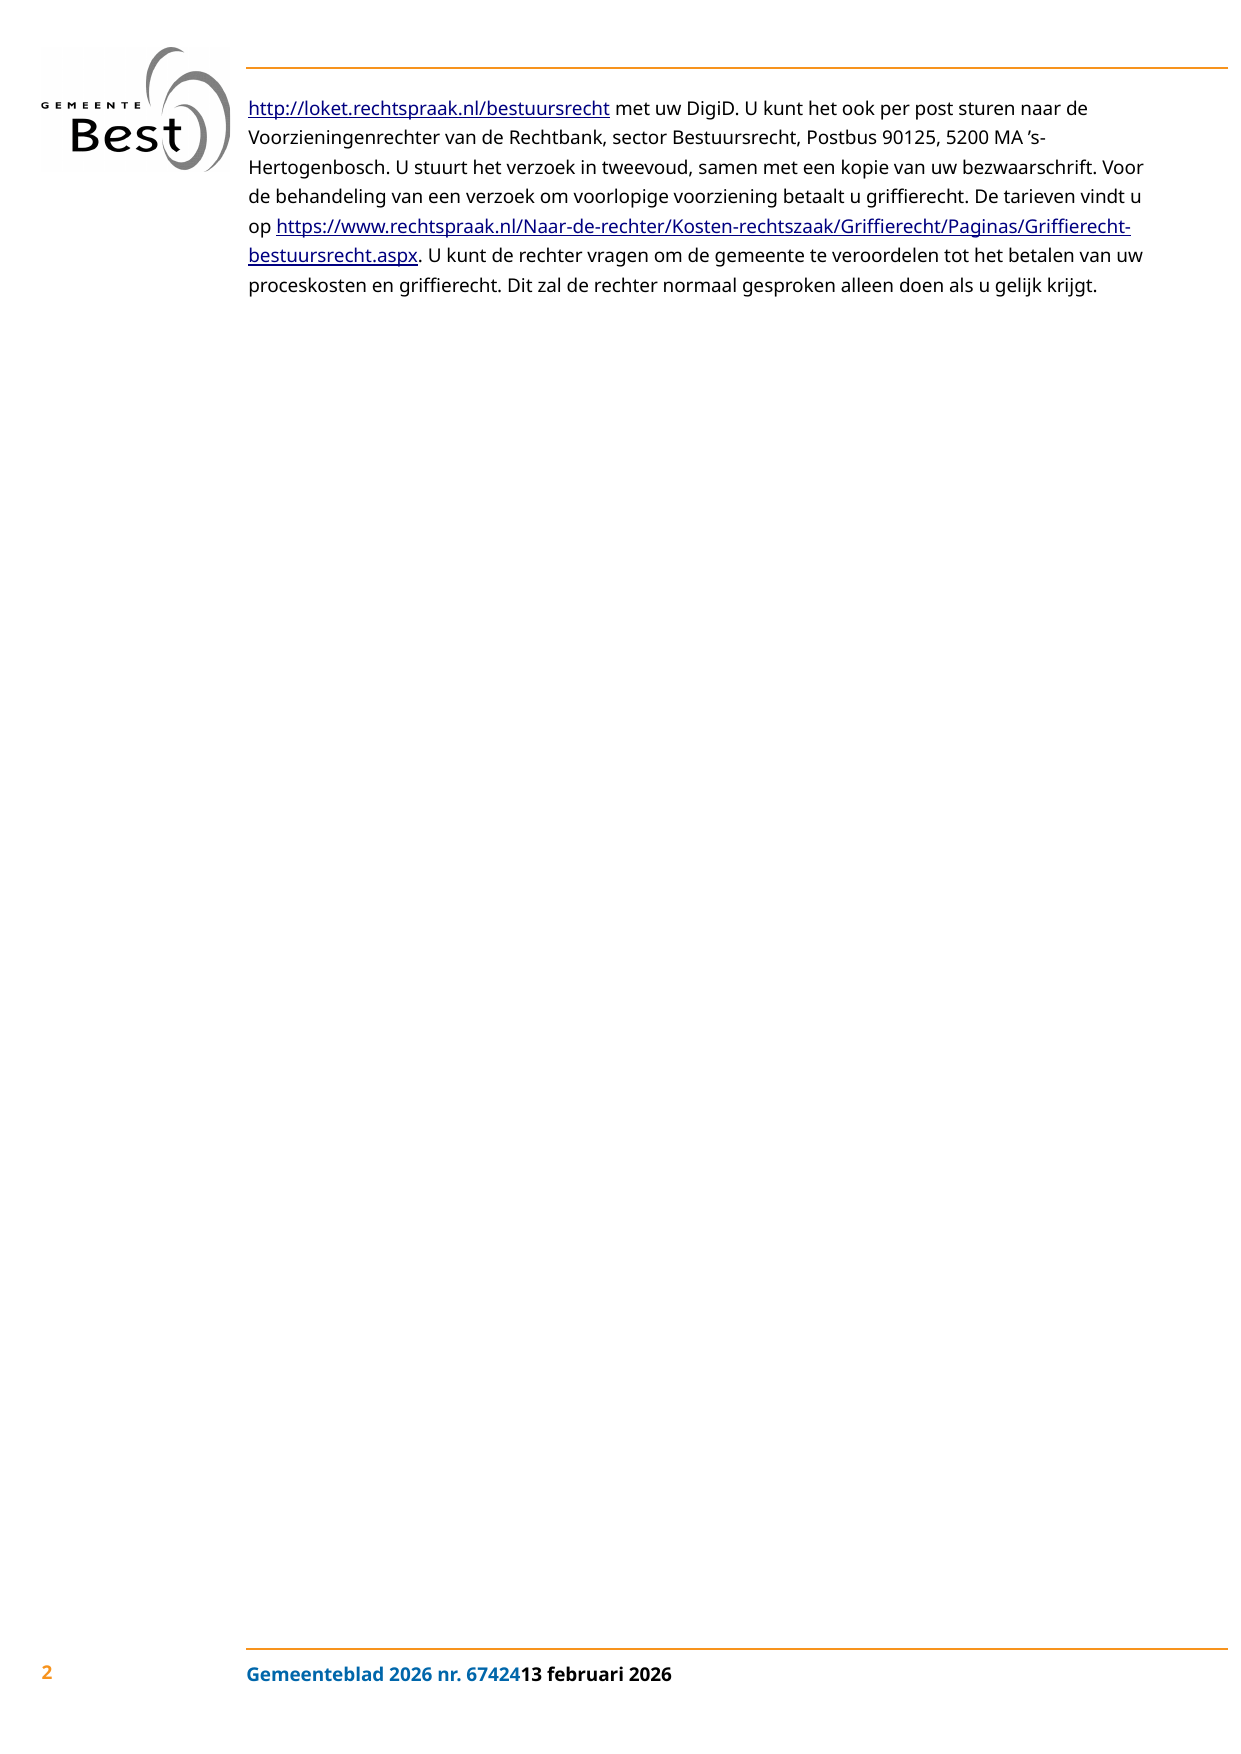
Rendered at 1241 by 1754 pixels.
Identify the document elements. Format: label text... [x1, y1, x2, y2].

text http://loket.rechtspraak.nl/bestuursrecht met uw DigiD. U kunt het ook per post sturen naar de Voorzieningenrechter van de Rechtbank, sector Bestuursrecht, Postbus 90125, 5200 MA ’s-Hertogenbosch. U stuurt het verzoek in tweevoud, samen met een kopie van uw bezwaarschrift. Voor de behandeling van een verzoek om voorlopige voorziening betaalt u griffierecht. De tarieven vindt u op https://www.rechtspraak.nl/Naar-de-rechter/Kosten-rechtszaak/Griffierecht/Paginas/Griffierecht-bestuursrecht.aspx. U kunt de rechter vragen om de gemeente te veroordelen tot het betalen van uw proceskosten en griffierecht. Dit zal de rechter normaal gesproken alleen doen als u gelijk krijgt. [248, 95, 1152, 298]
picture [41, 47, 231, 172]
